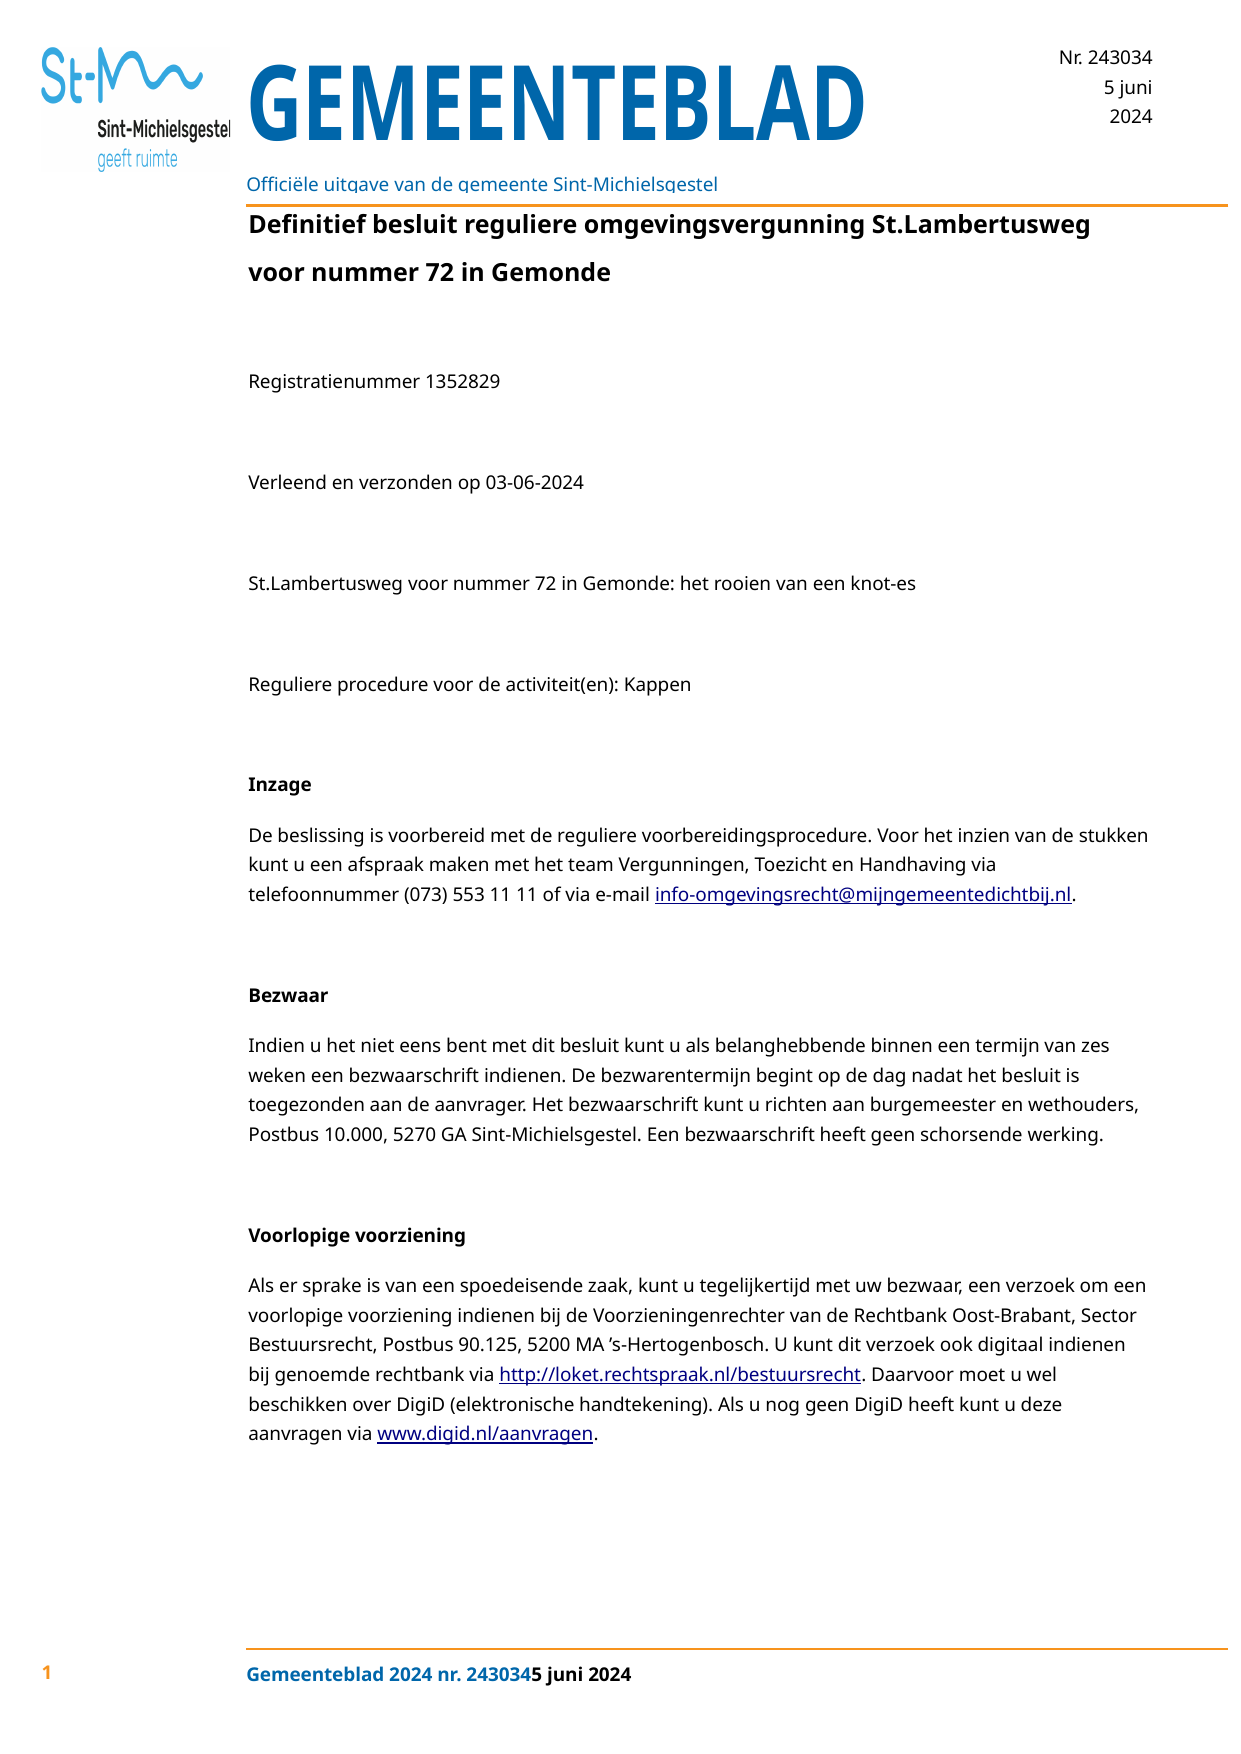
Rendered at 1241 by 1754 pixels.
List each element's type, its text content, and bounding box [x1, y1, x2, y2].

picture [41, 47, 231, 172]
text Bezwaar [248, 982, 1152, 1008]
text Voorlopige voorziening [248, 1222, 1152, 1248]
text Inzage [248, 772, 1152, 797]
text De beslissing is voorbereid met de reguliere voorbereidingsprocedure. Voor het inzien van de stukken kunt u een afspraak maken met het team Vergunningen, Toezicht en Handhaving via telefoonnummer (073) 553 11 11 of via e-mail info-omgevingsrecht@mijngemeentedichtbij.nl. [248, 822, 1152, 907]
text Definitief besluit reguliere omgevingsvergunning St.Lambertusweg voor nummer 72 in Gemonde [248, 207, 1152, 288]
text Verleend en verzonden op 03-06-2024 [248, 469, 1152, 495]
text Indien u het niet eens bent met dit besluit kunt u als belanghebbende binnen een termijn van zes weken een bezwaarschrift indienen. De bezwarentermijn begint op de dag nadat het besluit is toegezonden aan de aanvrager. Het bezwaarschrift kunt u richten aan burgemeester en wethouders, Postbus 10.000, 5270 GA Sint-Michielsgestel. Een bezwaarschrift heeft geen schorsende werking. [248, 1032, 1152, 1147]
text St.Lambertusweg voor nummer 72 in Gemonde: het rooien van een knot-es [248, 570, 1152, 596]
text Registratienummer 1352829 [248, 368, 1152, 394]
text Als er sprake is van een spoedeisende zaak, kunt u tegelijkertijd met uw bezwaar, een verzoek om een voorlopige voorziening indienen bij de Voorzieningenrechter van de Rechtbank Oost-Brabant, Sector Bestuursrecht, Postbus 90.125, 5200 MA ’s-Hertogenbosch. U kunt dit verzoek ook digitaal indienen bij genoemde rechtbank via http://loket.rechtspraak.nl/bestuursrecht. Daarvoor moet u wel beschikken over DigiD (elektronische handtekening). Als u nog geen DigiD heeft kunt u deze aanvragen via www.digid.nl/aanvragen. [248, 1272, 1152, 1446]
text Reguliere procedure voor de activiteit(en): Kappen [248, 671, 1152, 697]
